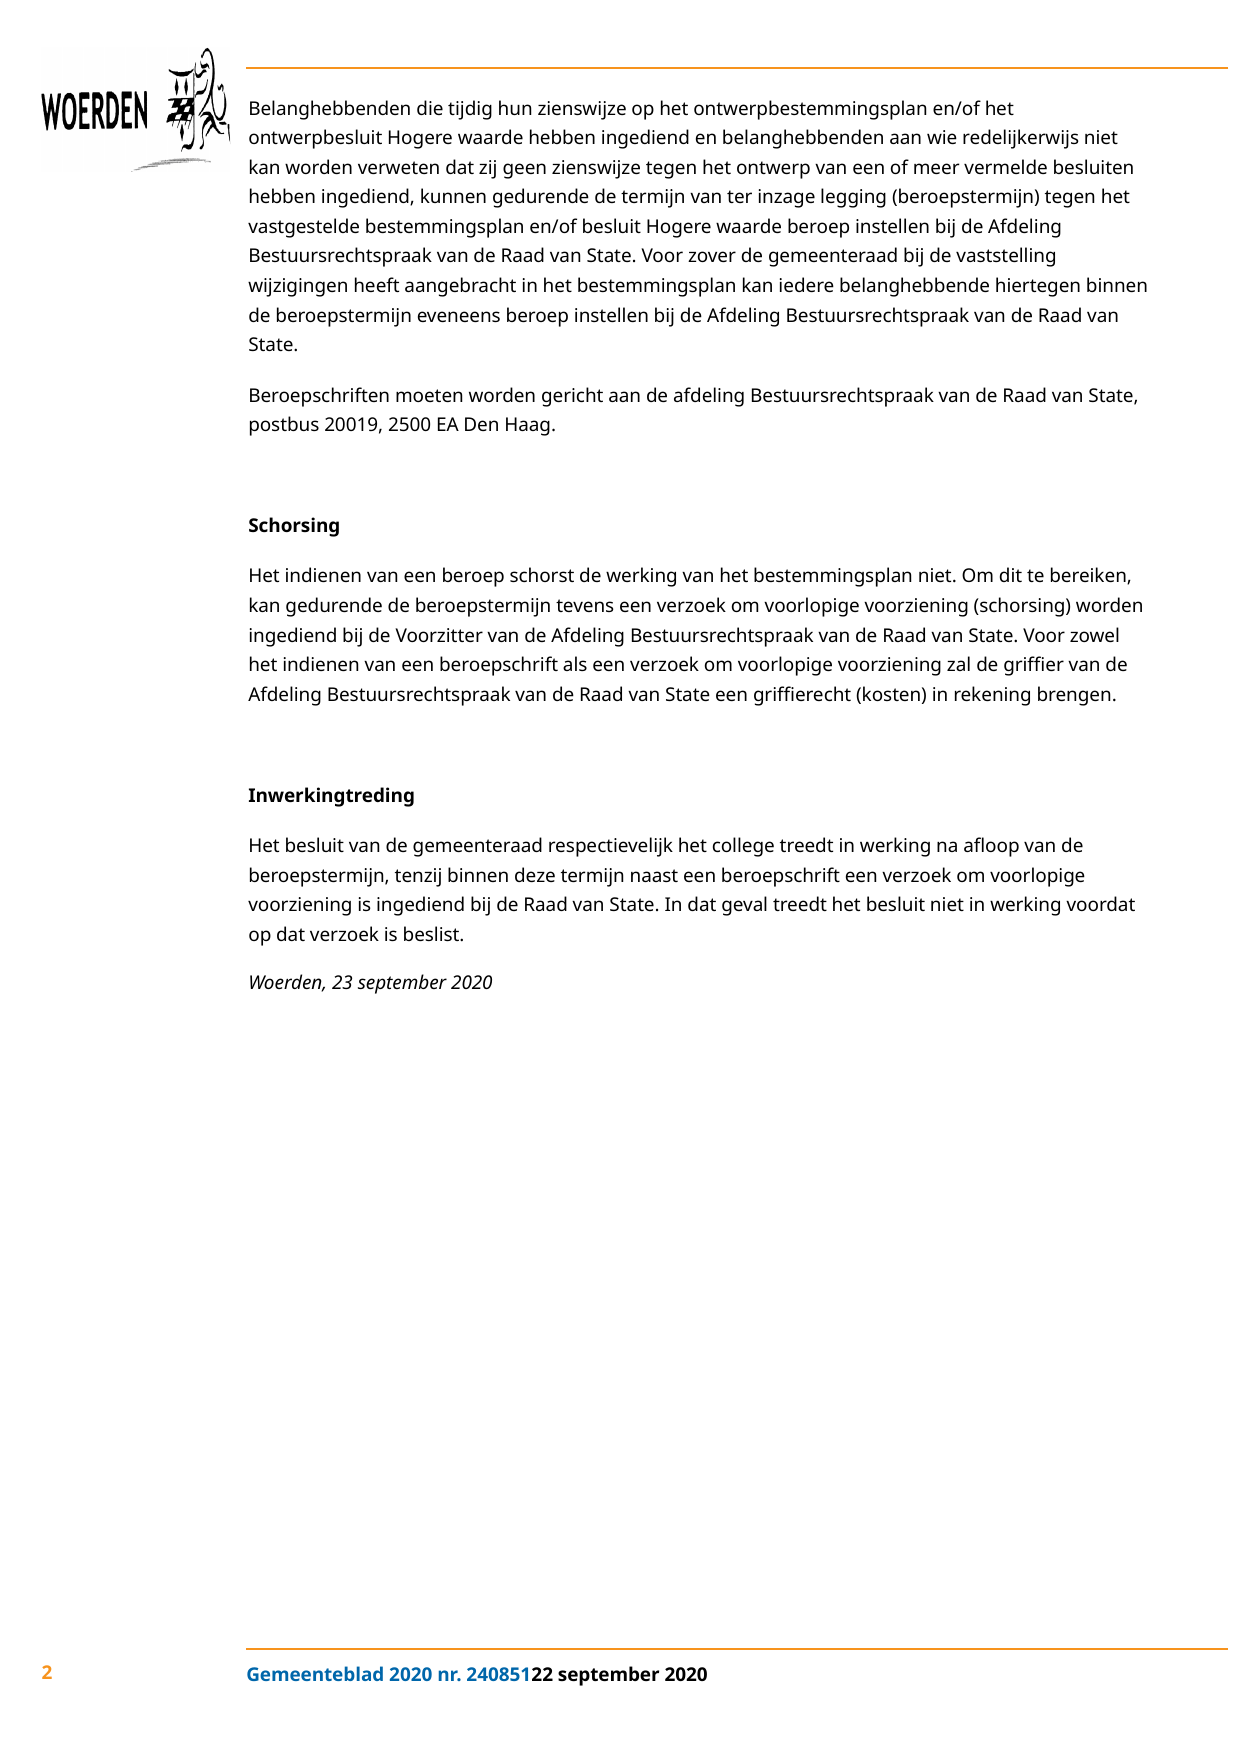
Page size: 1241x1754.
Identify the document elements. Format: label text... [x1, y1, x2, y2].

text Het besluit van de gemeenteraad respectievelijk het college treedt in werking na afloop van de beroepstermijn, tenzij binnen deze termijn naast een beroepschrift een verzoek om voorlopige voorziening is ingediend bij de Raad van State. In dat geval treedt het besluit niet in werking voordat op dat verzoek is beslist. [248, 832, 1152, 947]
picture [41, 47, 231, 172]
text Schorsing [248, 512, 1152, 538]
text Belanghebbenden die tijdig hun zienswijze op het ontwerpbestemmingsplan en/of het ontwerpbesluit Hogere waarde hebben ingediend en belanghebbenden aan wie redelijkerwijs niet kan worden verweten dat zij geen zienswijze tegen het ontwerp van een of meer vermelde besluiten hebben ingediend, kunnen gedurende de termijn van ter inzage legging (beroepstermijn) tegen het vastgestelde bestemmingsplan en/of besluit Hogere waarde beroep instellen bij de Afdeling Bestuursrechtspraak van de Raad van State. Voor zover de gemeenteraad bij de vaststelling wijzigingen heeft aangebracht in het bestemmingsplan kan iedere belanghebbende hiertegen binnen de beroepstermijn eveneens beroep instellen bij de Afdeling Bestuursrechtspraak van de Raad van State. [248, 95, 1152, 357]
text Het indienen van een beroep schorst de werking van het bestemmingsplan niet. Om dit te bereiken, kan gedurende de beroepstermijn tevens een verzoek om voorlopige voorziening (schorsing) worden ingediend bij de Voorzitter van de Afdeling Bestuursrechtspraak van de Raad van State. Voor zowel het indienen van een beroepschrift als een verzoek om voorlopige voorziening zal de griffier van de Afdeling Bestuursrechtspraak van de Raad van State een griffierecht (kosten) in rekening brengen. [248, 563, 1152, 707]
text Inwerkingtreding [248, 782, 1152, 808]
text Woerden, 23 september 2020 [248, 969, 1152, 994]
text Beroepschriften moeten worden gericht aan de afdeling Bestuursrechtspraak van de Raad van State, postbus 20019, 2500 EA Den Haag. [248, 382, 1152, 437]
